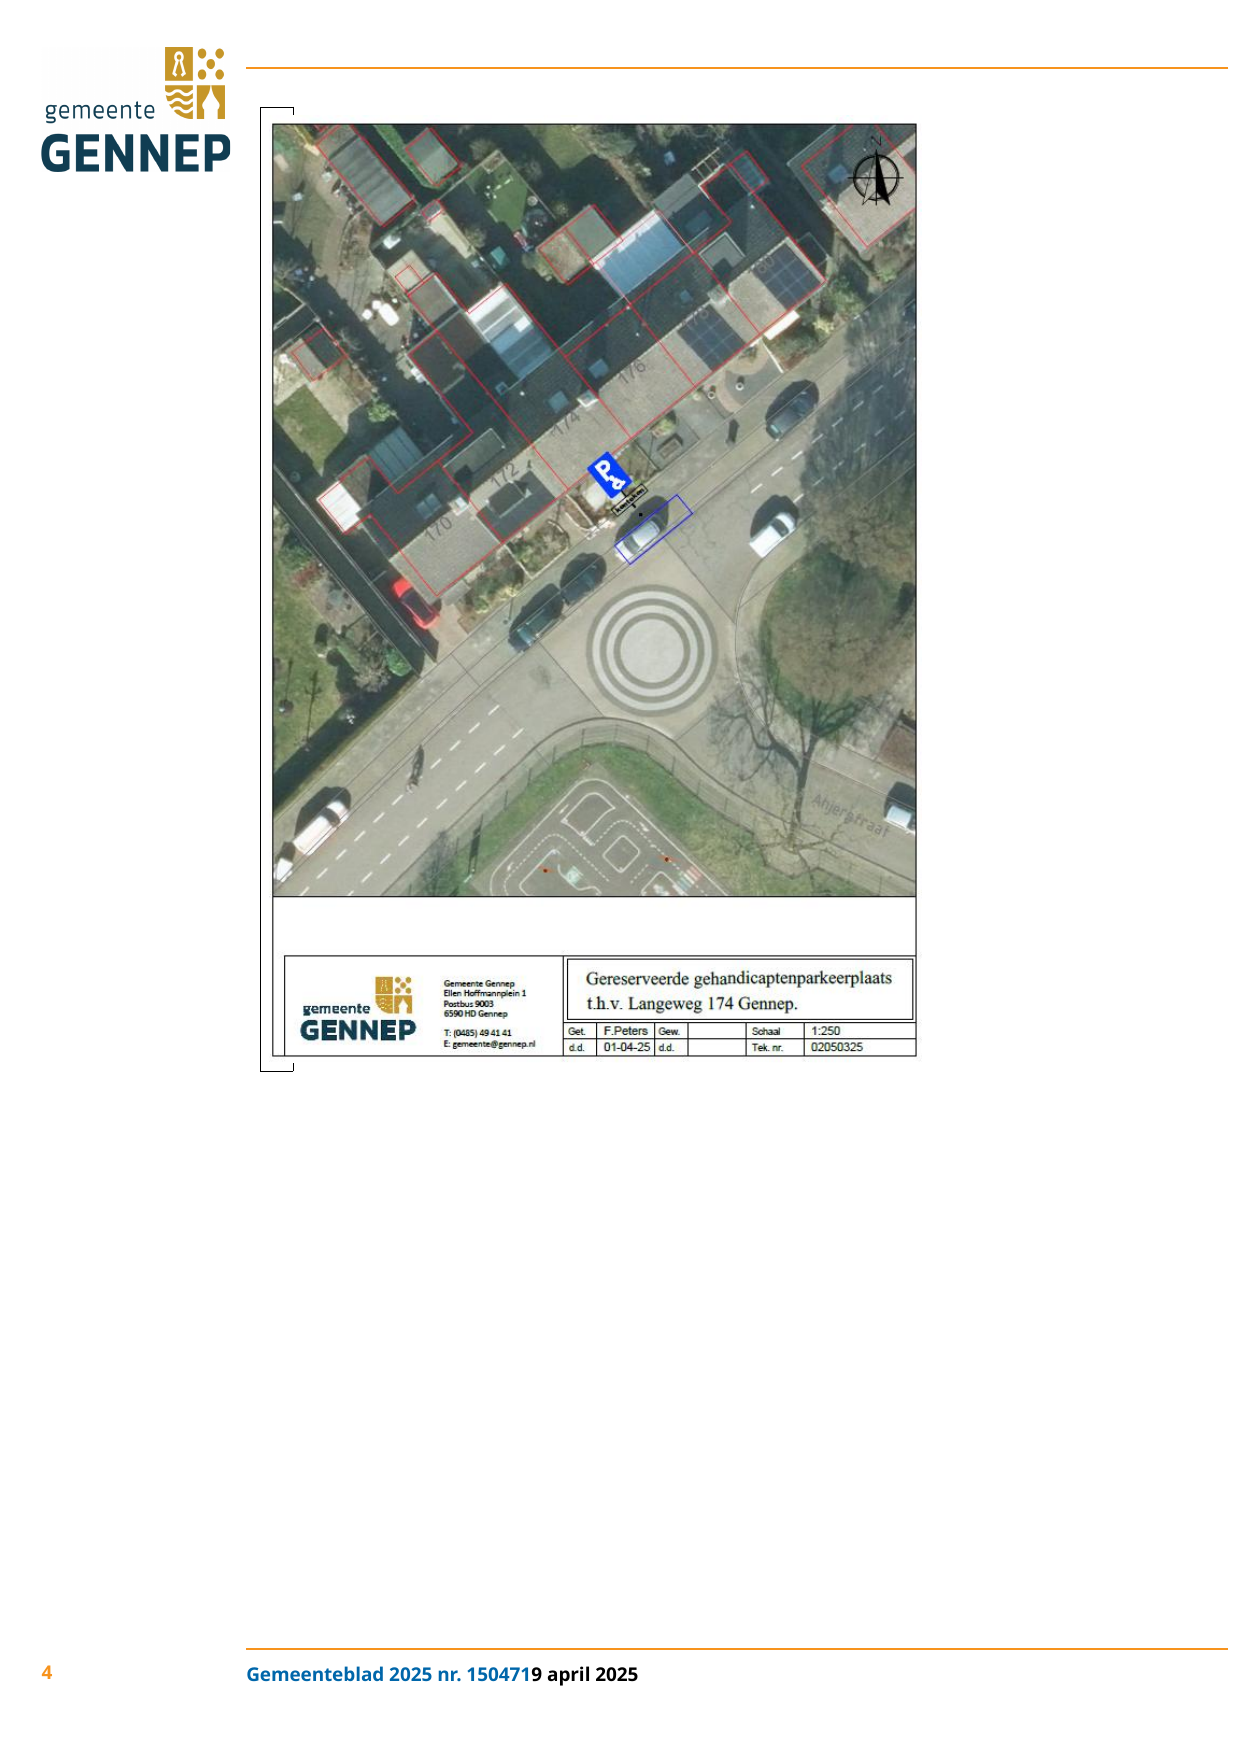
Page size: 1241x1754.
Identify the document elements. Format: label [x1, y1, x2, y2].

picture [268, 115, 922, 1063]
picture [41, 47, 231, 172]
